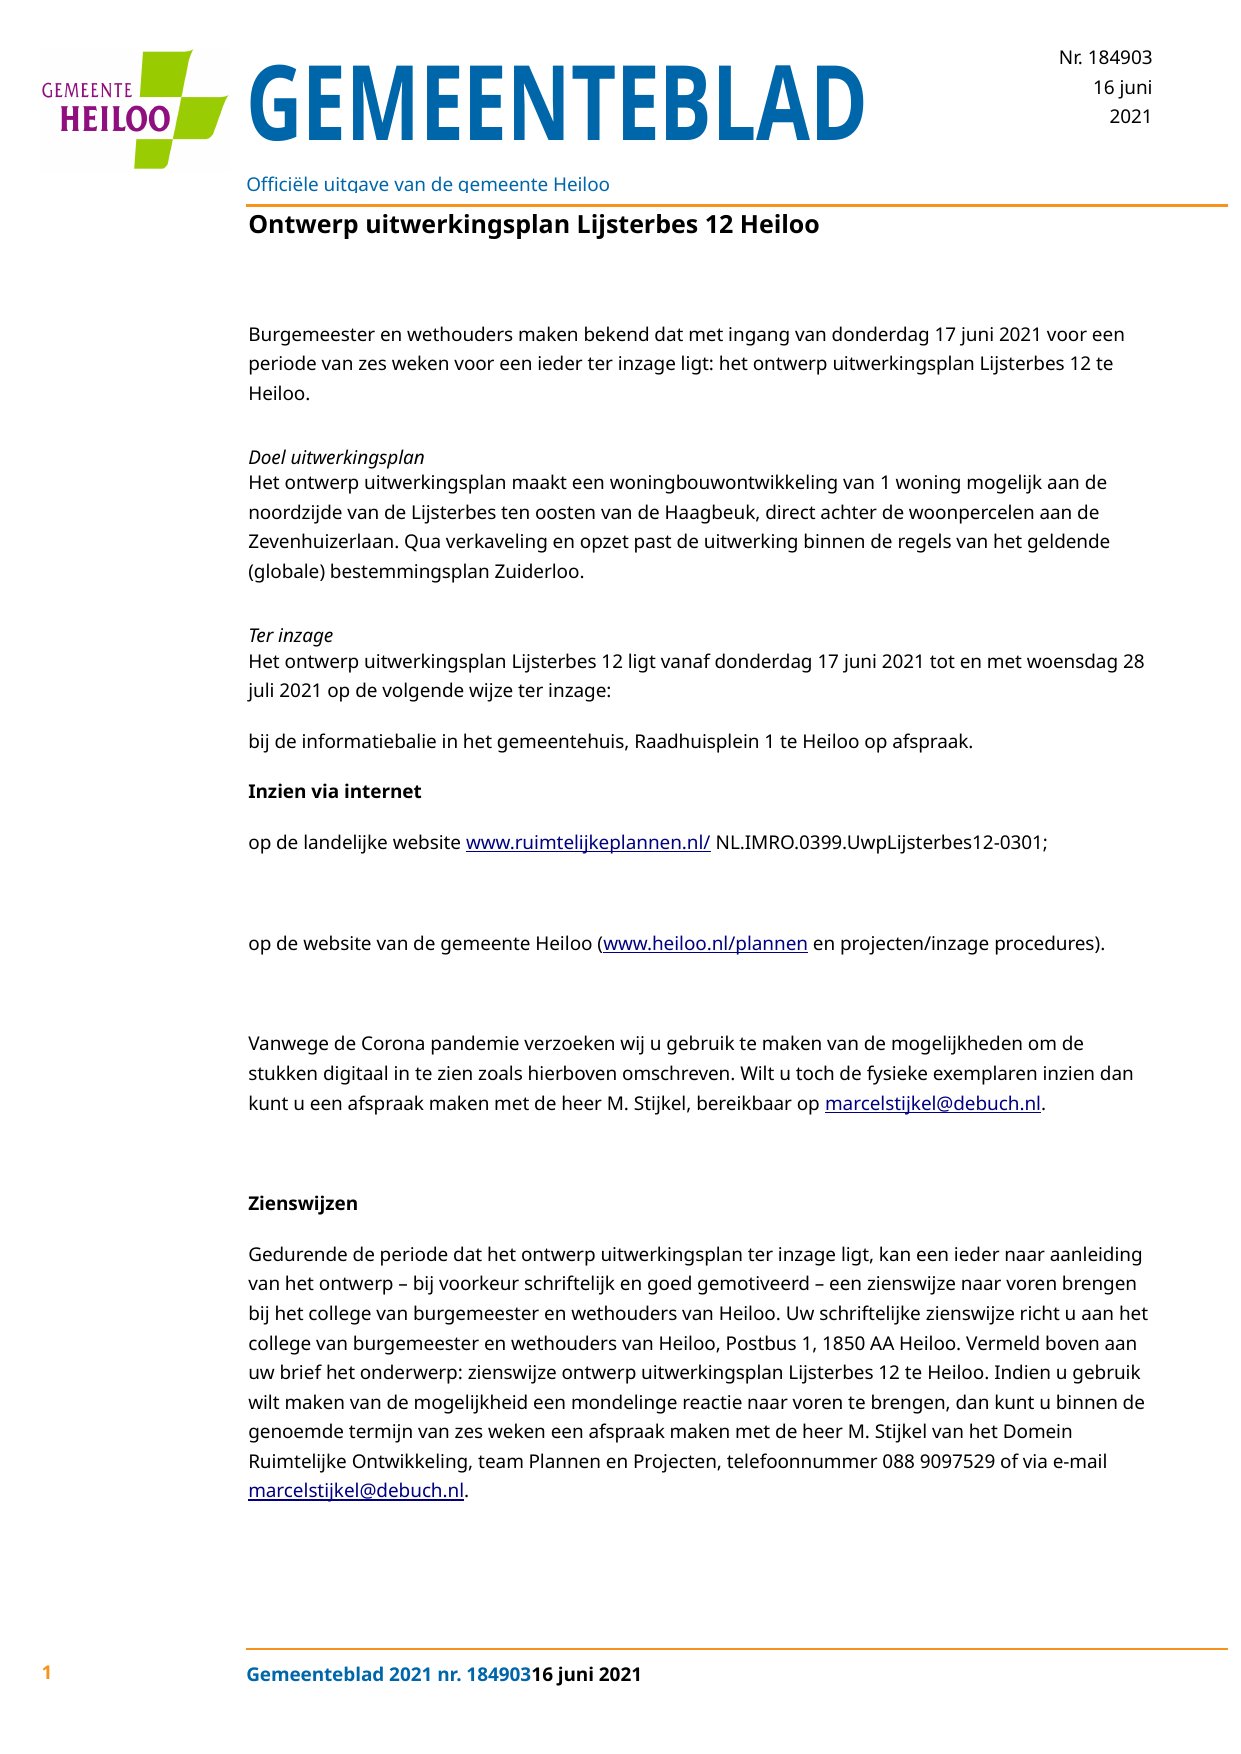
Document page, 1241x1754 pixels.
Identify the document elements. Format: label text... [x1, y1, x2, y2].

text Zienswijzen [248, 1191, 1152, 1216]
text Doel uitwerkingsplan [248, 444, 1152, 469]
text Het ontwerp uitwerkingsplan Lijsterbes 12 ligt vanaf donderdag 17 juni 2021 tot en met woensdag 28 juli 2021 op de volgende wijze ter inzage: [248, 648, 1152, 703]
text Inzien via internet [248, 778, 1152, 804]
picture [41, 47, 231, 172]
text Ontwerp uitwerkingsplan Lijsterbes 12 Heiloo [248, 207, 1152, 241]
text Het ontwerp uitwerkingsplan maakt een woningbouwontwikkeling van 1 woning mogelijk aan de noordzijde van de Lijsterbes ten oosten van de Haagbeuk, direct achter de woonpercelen aan de Zevenhuizerlaan. Qua verkaveling en opzet past de uitwerking binnen de regels van het geldende (globale) bestemmingsplan Zuiderloo. [248, 469, 1152, 584]
text bij de informatiebalie in het gemeentehuis, Raadhuisplein 1 te Heiloo op afspraak. [248, 728, 1152, 754]
text Burgemeester en wethouders maken bekend dat met ingang van donderdag 17 juni 2021 voor een periode van zes weken voor een ieder ter inzage ligt: het ontwerp uitwerkingsplan Lijsterbes 12 te Heiloo. [248, 321, 1152, 406]
text Ter inzage [248, 622, 1152, 648]
text Gedurende de periode dat het ontwerp uitwerkingsplan ter inzage ligt, kan een ieder naar aanleiding van het ontwerp – bij voorkeur schriftelijk en goed gemotiveerd – een zienswijze naar voren brengen bij het college van burgemeester en wethouders van Heiloo. Uw schriftelijke zienswijze richt u aan het college van burgemeester en wethouders van Heiloo, Postbus 1, 1850 AA Heiloo. Vermeld boven aan uw brief het onderwerp: zienswijze ontwerp uitwerkingsplan Lijsterbes 12 te Heiloo. Indien u gebruik wilt maken van de mogelijkheid een mondelinge reactie naar voren te brengen, dan kunt u binnen de genoemde termijn van zes weken een afspraak maken met de heer M. Stijkel van het Domein Ruimtelijke Ontwikkeling, team Plannen en Projecten, telefoonnummer 088 9097529 of via e-mail marcelstijkel@debuch.nl. [248, 1241, 1152, 1503]
text op de landelijke website www.ruimtelijkeplannen.nl/ NL.IMRO.0399.UwpLijsterbes12-0301; [248, 829, 1152, 854]
text op de website van de gemeente Heiloo (www.heiloo.nl/plannen en projecten/inzage procedures). [248, 930, 1152, 955]
text Vanwege de Corona pandemie verzoeken wij u gebruik te maken van de mogelijkheden om de stukken digitaal in te zien zoals hierboven omschreven. Wilt u toch de fysieke exemplaren inzien dan kunt u een afspraak maken met de heer M. Stijkel, bereikbaar op marcelstijkel@debuch.nl. [248, 1031, 1152, 1115]
